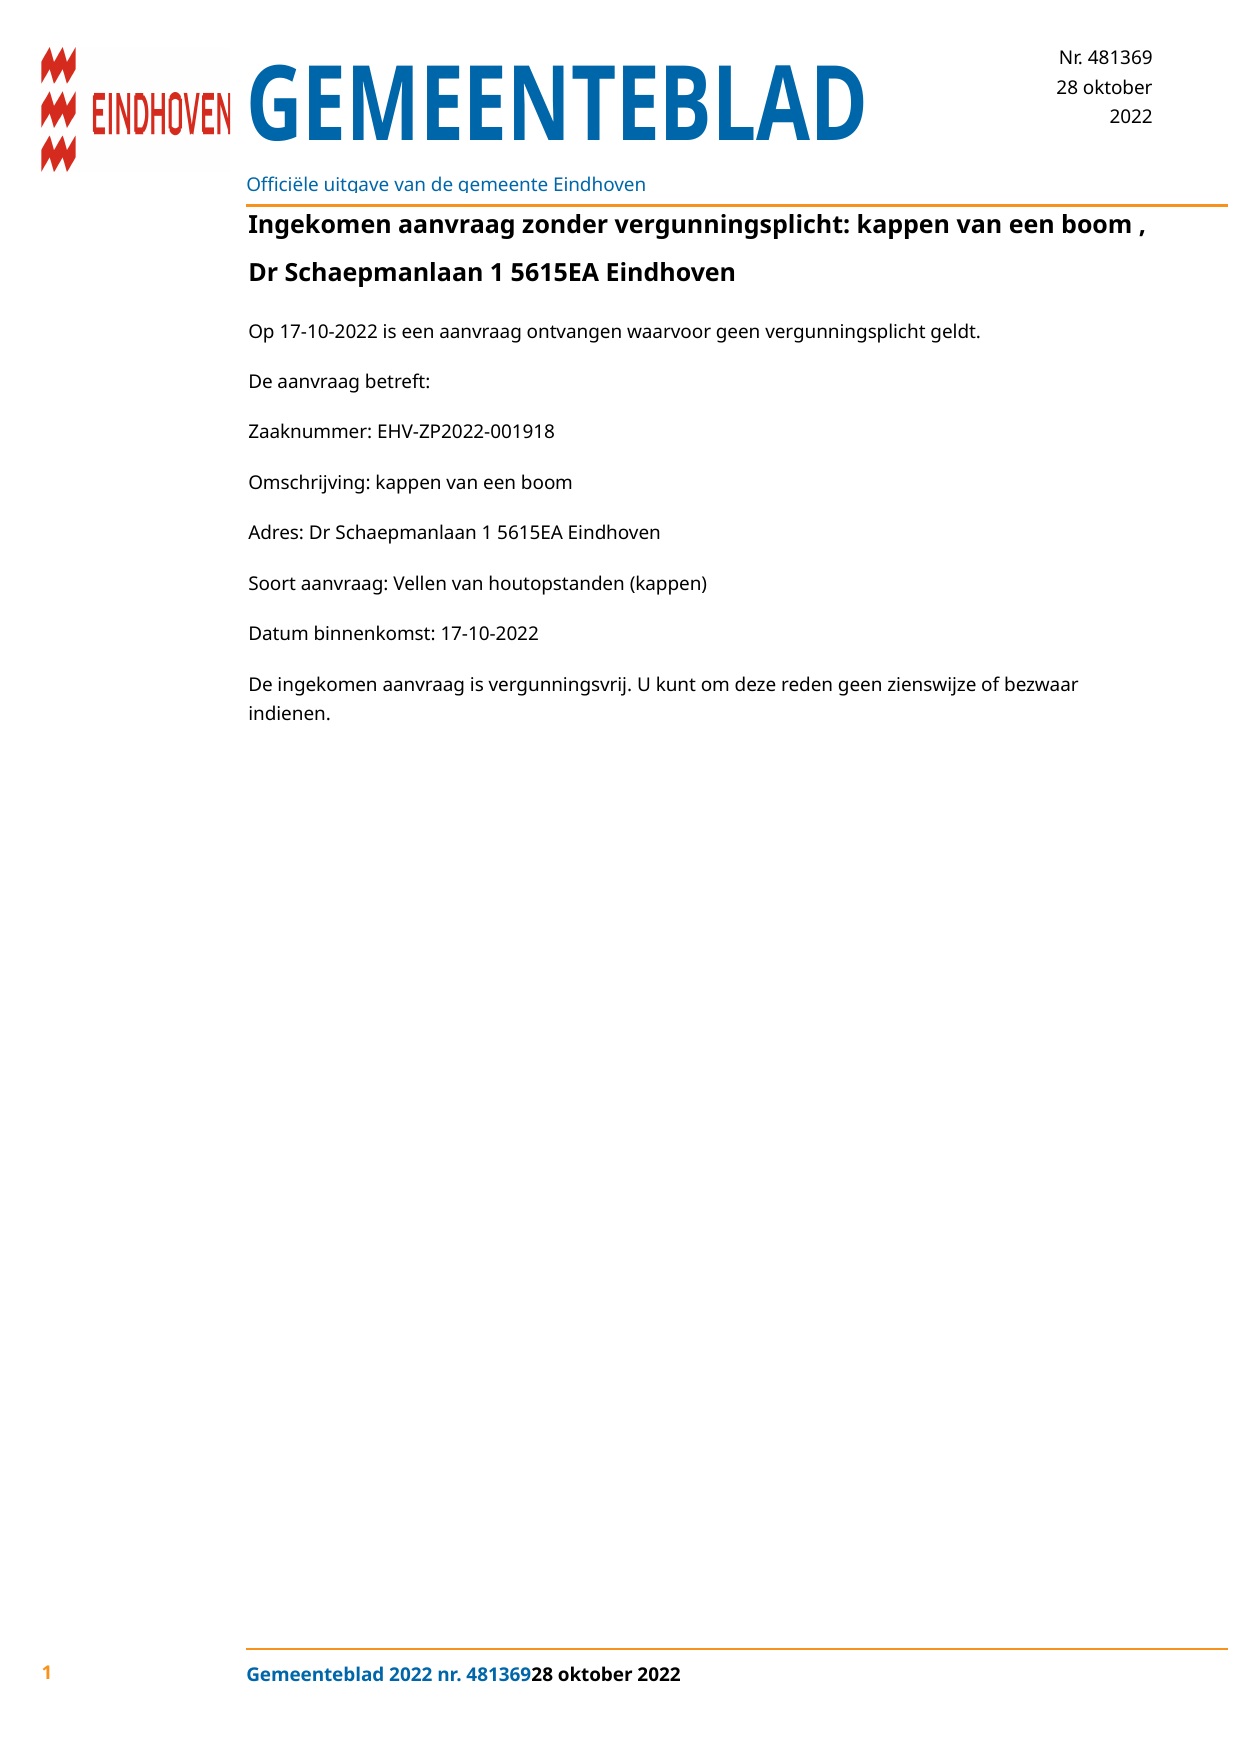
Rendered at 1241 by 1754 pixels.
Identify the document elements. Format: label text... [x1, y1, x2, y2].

text Adres: Dr Schaepmanlaan 1 5615EA Eindhoven [248, 519, 1152, 545]
text Op 17-10-2022 is een aanvraag ontvangen waarvoor geen vergunningsplicht geldt. [248, 318, 1152, 344]
text Datum binnenkomst: 17-10-2022 [248, 620, 1152, 646]
text De aanvraag betreft: [248, 368, 1152, 394]
text De ingekomen aanvraag is vergunningsvrij. U kunt om deze reden geen zienswijze of bezwaar indienen. [248, 671, 1152, 726]
text Ingekomen aanvraag zonder vergunningsplicht: kappen van een boom , Dr Schaepmanlaan 1 5615EA Eindhoven [248, 207, 1152, 288]
picture [41, 47, 231, 172]
text Zaaknummer: EHV-ZP2022-001918 [248, 419, 1152, 444]
text Soort aanvraag: Vellen van houtopstanden (kappen) [248, 570, 1152, 596]
text Omschrijving: kappen van een boom [248, 469, 1152, 495]
